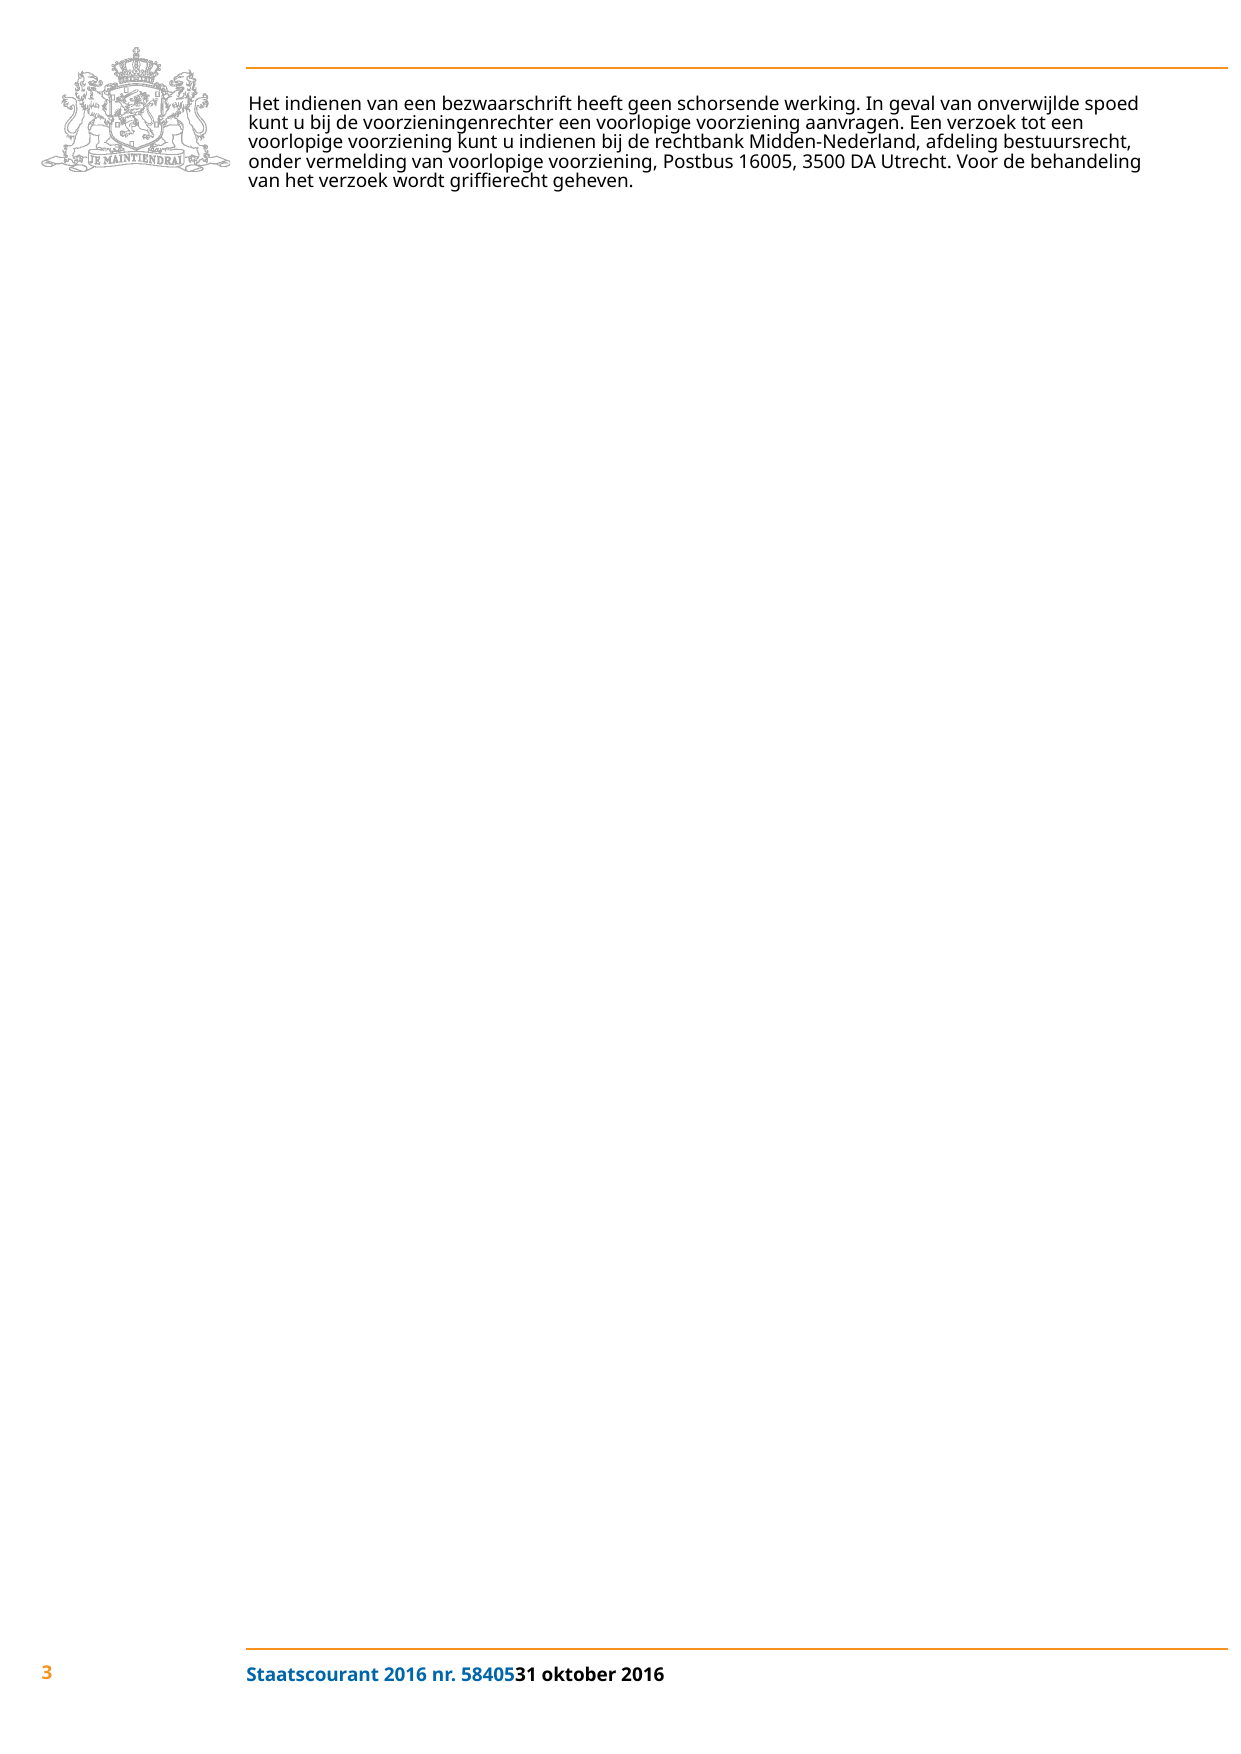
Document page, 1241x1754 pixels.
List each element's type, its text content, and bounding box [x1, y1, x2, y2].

text Het indienen van een bezwaarschrift heeft geen schorsende werking. In geval van onverwijlde spoed kunt u bij de voorzieningenrechter een voorlopige voorziening aanvragen. Een verzoek tot een voorlopige voorziening kunt u indienen bij de rechtbank Midden-Nederland, afdeling bestuursrecht, onder vermelding van voorlopige voorziening, Postbus 16005, 3500 DA Utrecht. Voor de behandeling van het verzoek wordt griffierecht geheven. [248, 95, 1152, 191]
picture [41, 47, 231, 172]
